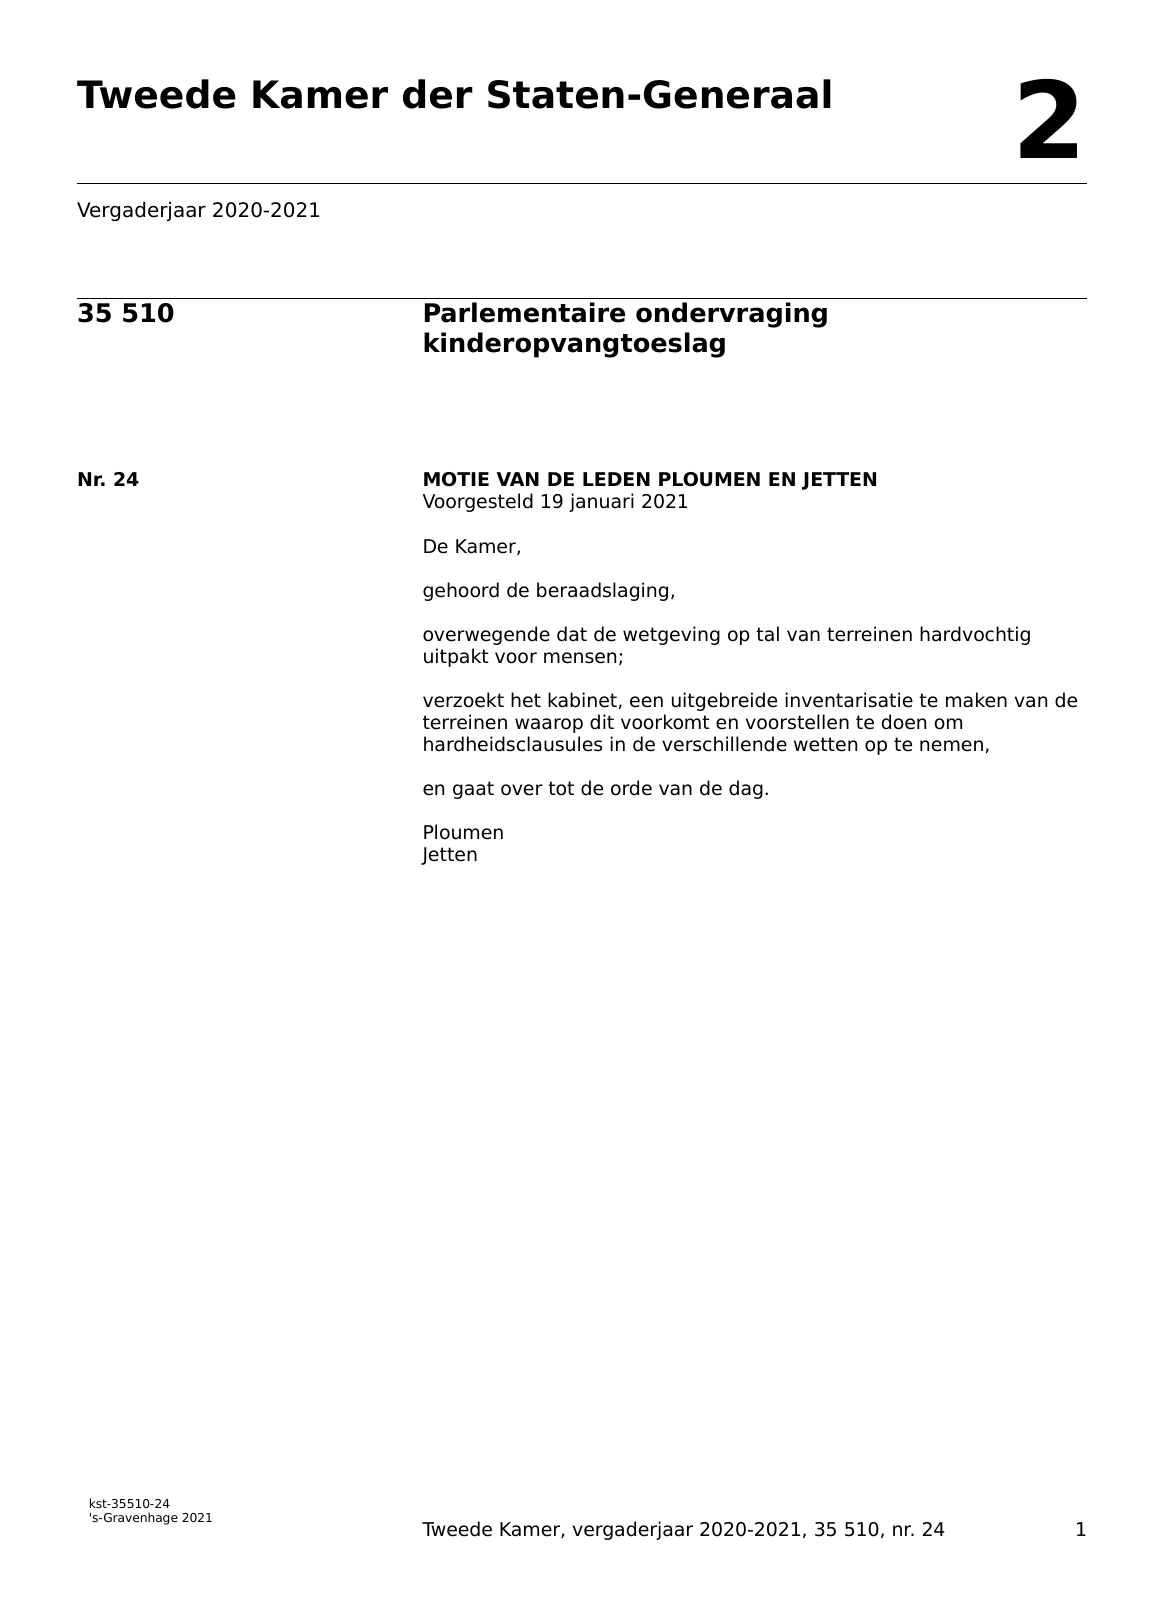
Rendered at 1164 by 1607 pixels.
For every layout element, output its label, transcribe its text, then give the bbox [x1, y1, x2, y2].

subtitle Nr. 24 MOTIE VAN DE LEDEN PLOUMEN EN JETTEN [77, 469, 1087, 491]
text De Kamer, [422, 536, 1087, 557]
text Voorgesteld 19 januari 2021 [422, 491, 1087, 513]
text gehoord de beraadslaging, [422, 580, 1087, 602]
text kst-35510-24 [88, 1497, 323, 1511]
text 's-Gravenhage 2021 [88, 1511, 323, 1525]
text Ploumen [422, 822, 1087, 844]
table_header 2 [886, 59, 1087, 183]
text overwegende dat de wetgeving op tal van terreinen hardvochtig uitpakt voor mensen; [422, 624, 1087, 668]
table_header Tweede Kamer der Staten-Generaal [77, 59, 886, 183]
text verzoekt het kabinet, een uitgebreide inventarisatie te maken van de terreinen waarop dit voorkomt en voorstellen te doen om hardheidsclausules in de verschillende wetten op te nemen, [422, 690, 1087, 756]
text Jetten [422, 844, 1087, 866]
table_cell Vergaderjaar 2020-2021 [77, 184, 1087, 298]
text en gaat over tot de orde van de dag. [422, 778, 1087, 800]
subtitle 35 510 Parlementaire ondervraging kinderopvangtoeslag [77, 299, 1087, 358]
